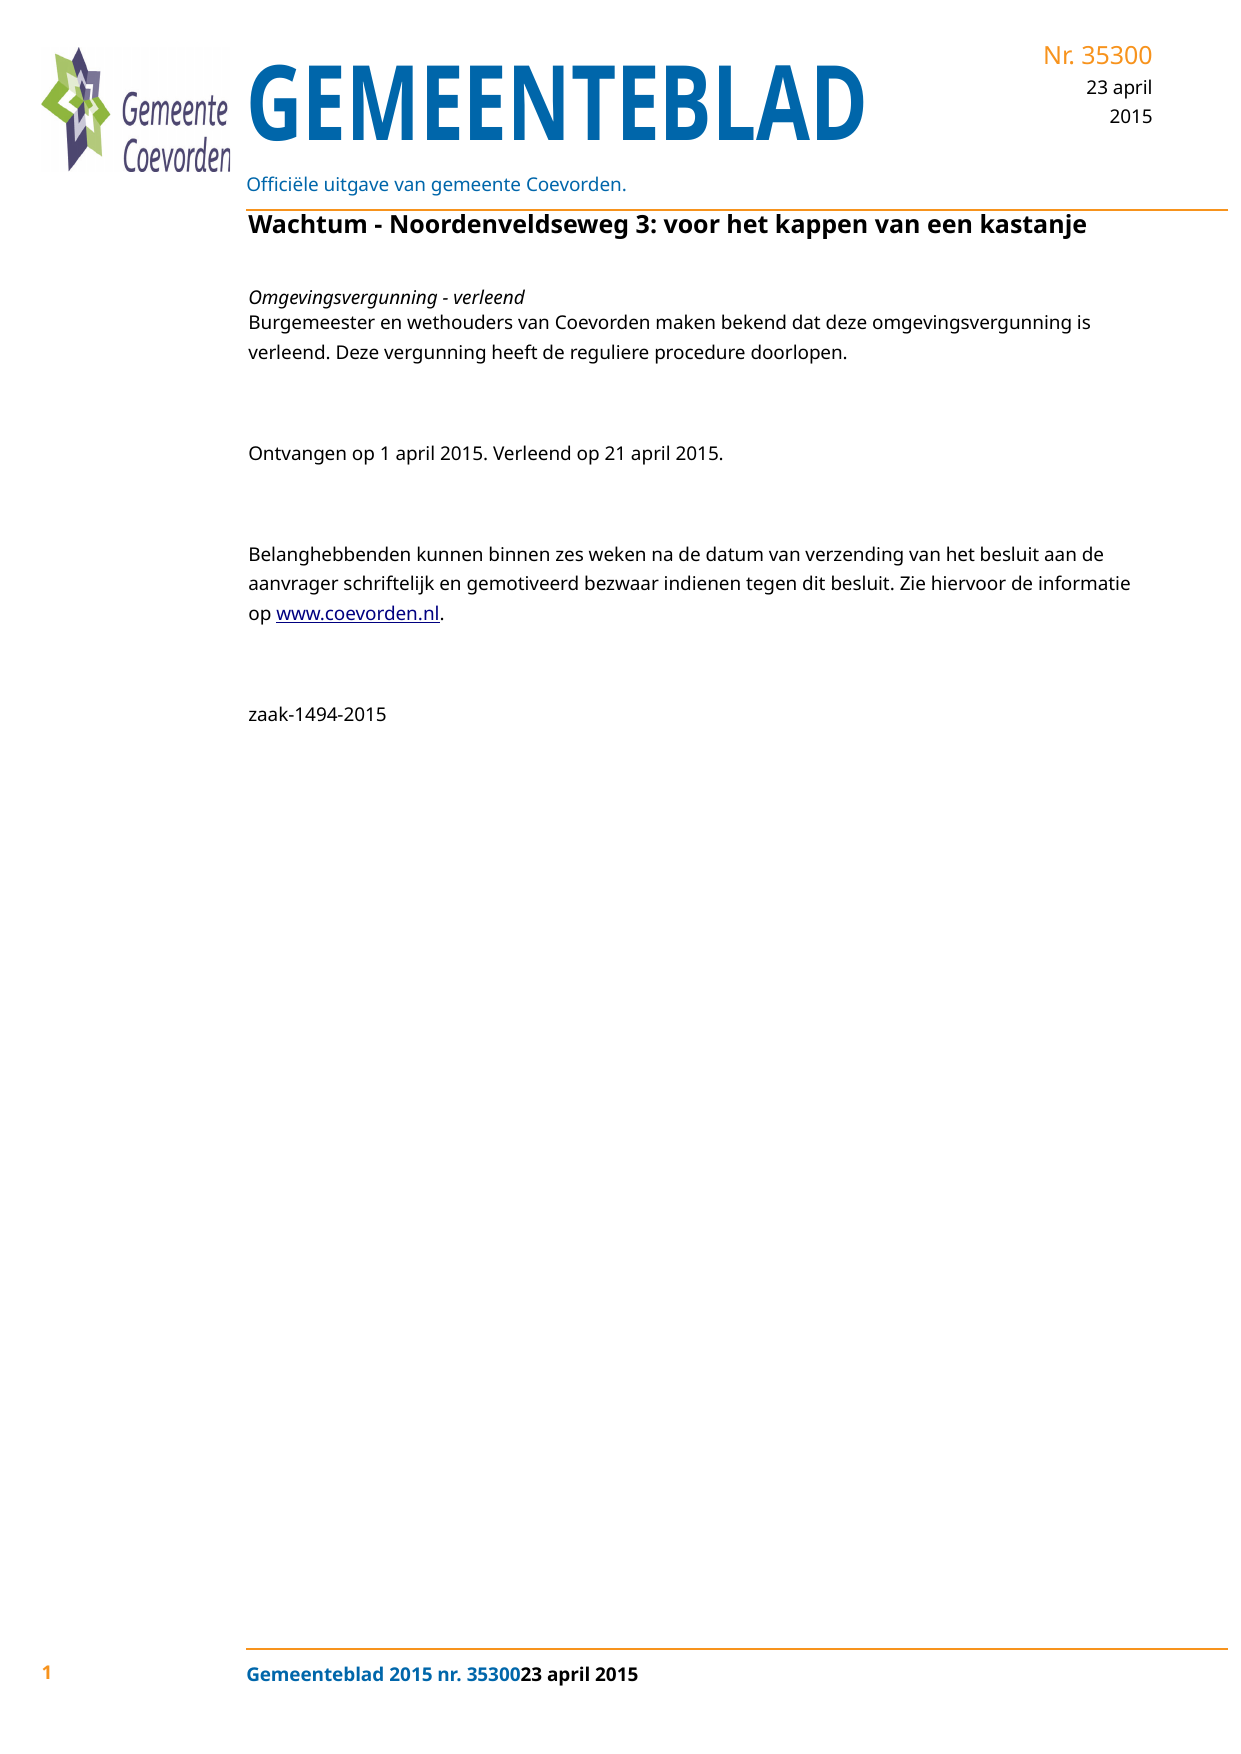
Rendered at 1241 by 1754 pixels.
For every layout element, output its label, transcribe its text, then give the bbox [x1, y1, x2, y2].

text Burgemeester en wethouders van Coevorden maken bekend dat deze omgevingsvergunning is verleend. Deze vergunning heeft de reguliere procedure doorlopen. [248, 309, 1152, 365]
picture [41, 47, 231, 172]
text Ontvangen op 1 april 2015. Verleend op 21 april 2015. [248, 440, 1152, 466]
text Belanghebbenden kunnen binnen zes weken na de datum van verzending van het besluit aan de aanvrager schriftelijk en gemotiveerd bezwaar indienen tegen dit besluit. Zie hiervoor de informatie op www.coevorden.nl. [248, 541, 1152, 626]
text zaak-1494-2015 [248, 701, 1152, 727]
text Wachtum - Noordenveldseweg 3: voor het kappen van een kastanje [248, 211, 1152, 241]
text Omgevingsvergunning - verleend [248, 284, 1152, 309]
